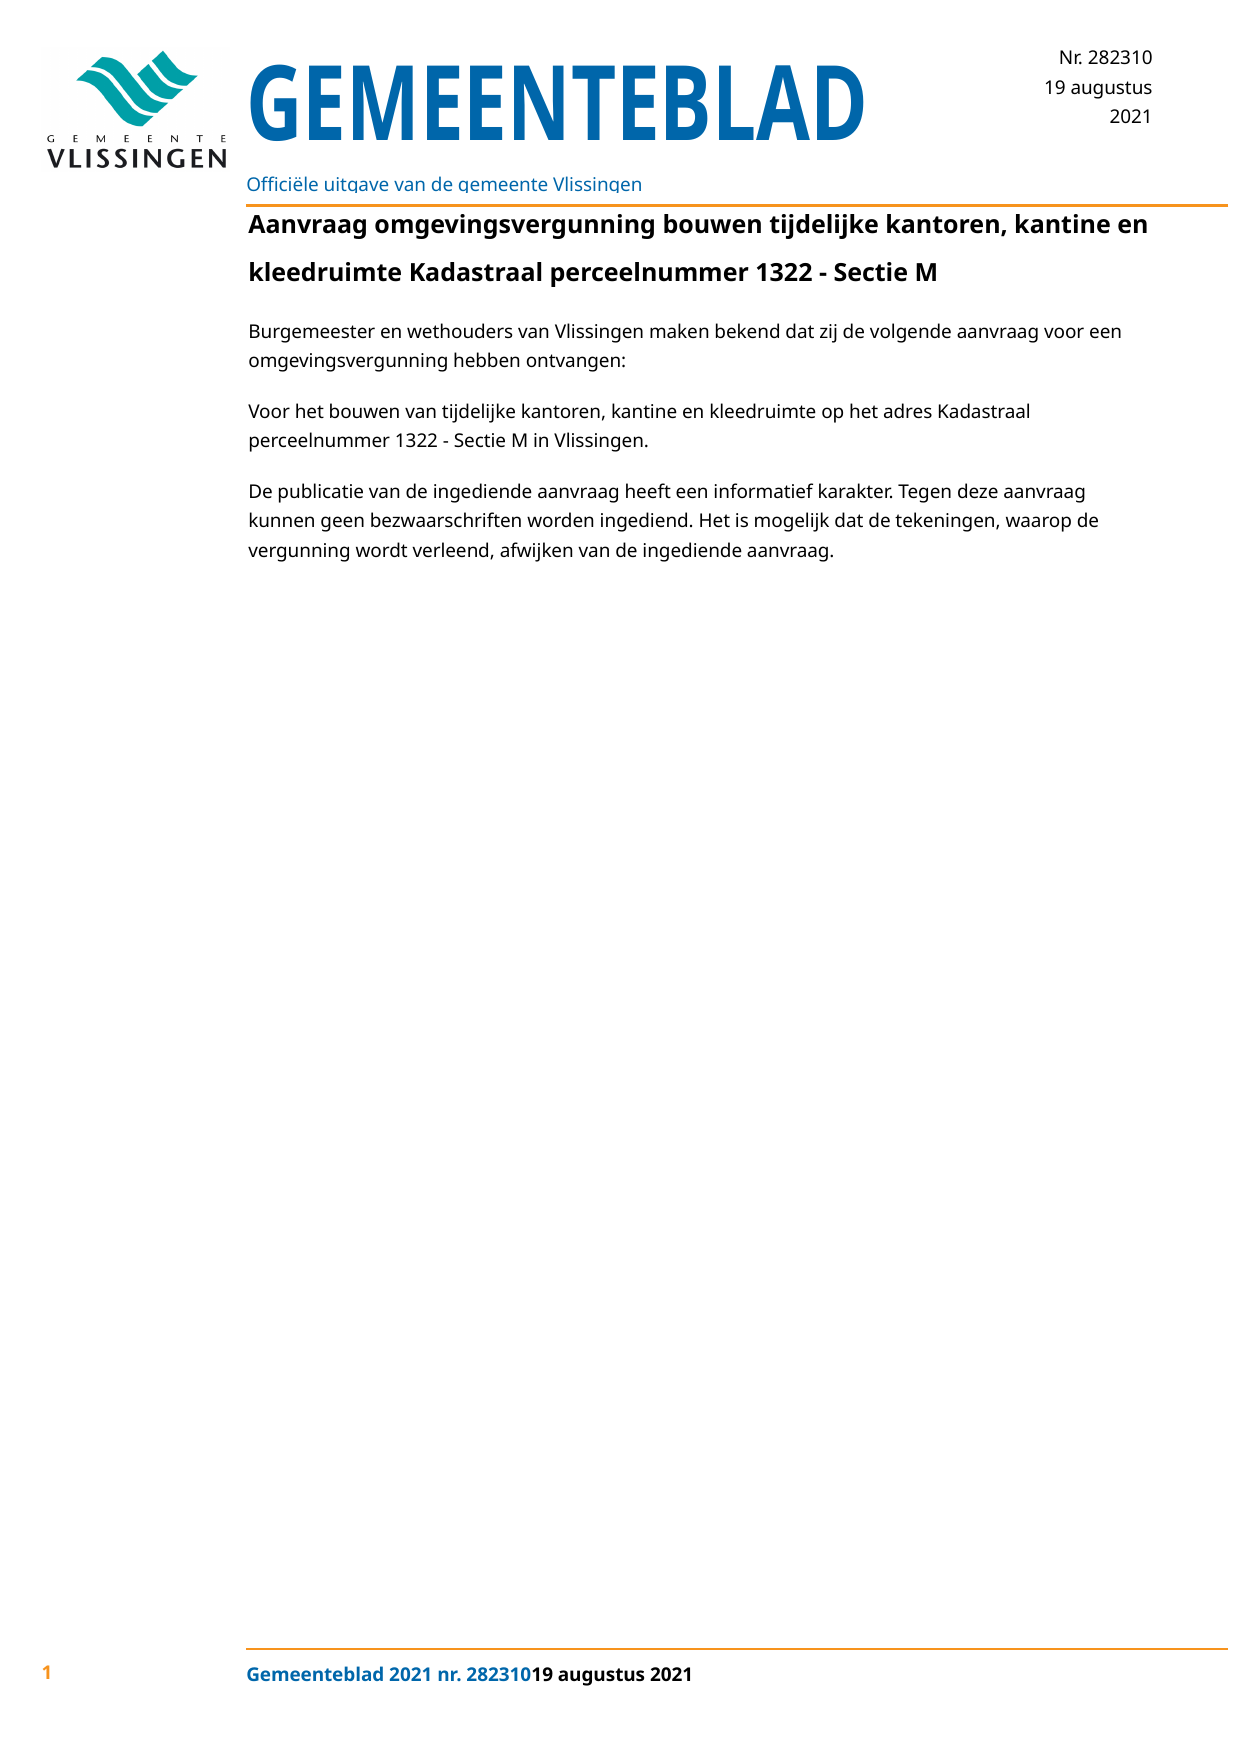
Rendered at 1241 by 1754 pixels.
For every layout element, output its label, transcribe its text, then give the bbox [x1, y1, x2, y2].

text Aanvraag omgevingsvergunning bouwen tijdelijke kantoren, kantine en kleedruimte Kadastraal perceelnummer 1322 - Sectie M [248, 207, 1152, 288]
picture [41, 47, 231, 172]
text De publicatie van de ingediende aanvraag heeft een informatief karakter. Tegen deze aanvraag kunnen geen bezwaarschriften worden ingediend. Het is mogelijk dat de tekeningen, waarop de vergunning wordt verleend, afwijken van de ingediende aanvraag. [248, 478, 1152, 563]
text Voor het bouwen van tijdelijke kantoren, kantine en kleedruimte op het adres Kadastraal perceelnummer 1322 - Sectie M in Vlissingen. [248, 398, 1152, 453]
text Burgemeester en wethouders van Vlissingen maken bekend dat zij de volgende aanvraag voor een omgevingsvergunning hebben ontvangen: [248, 318, 1152, 373]
